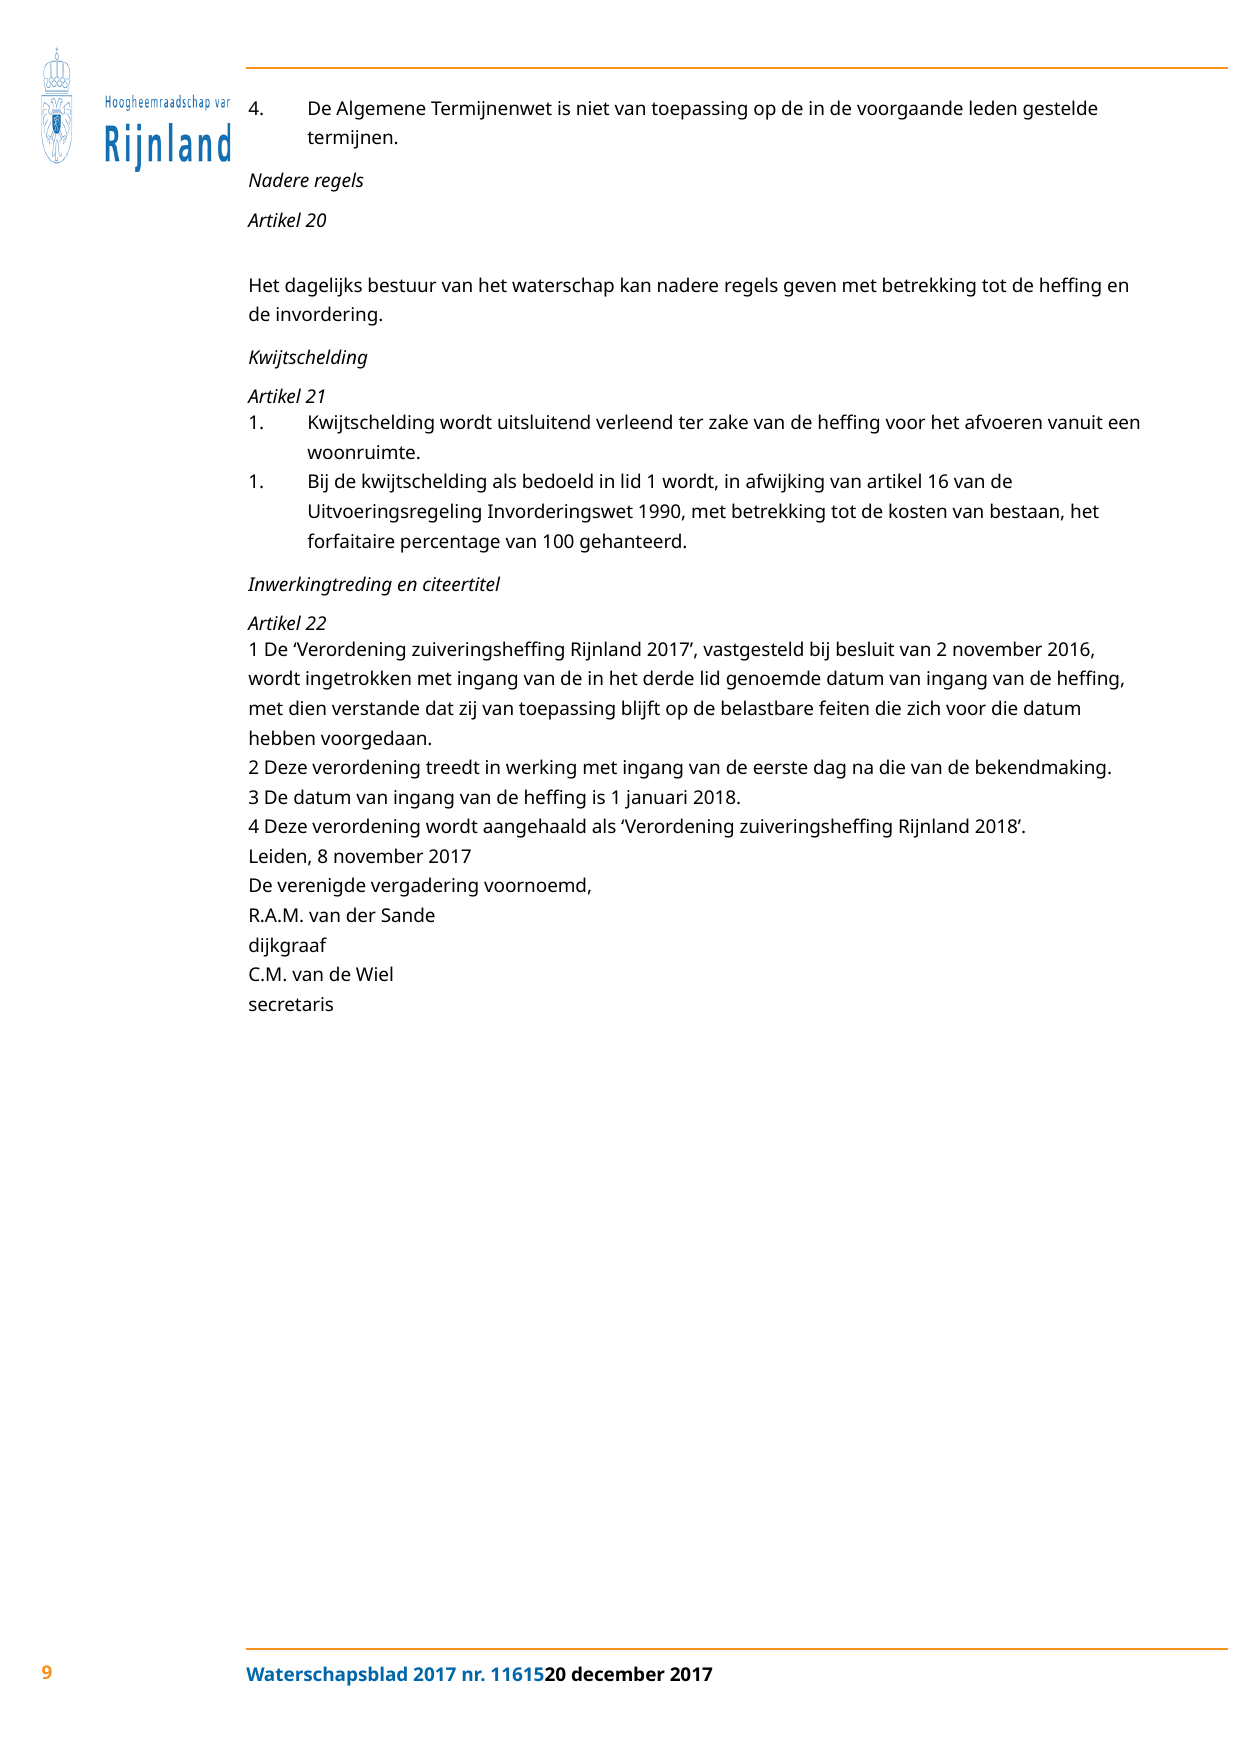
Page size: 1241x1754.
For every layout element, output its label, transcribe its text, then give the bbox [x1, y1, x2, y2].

text 4 Deze verordening wordt aangehaald als ‘Verordening zuiveringsheffing Rijnland 2018’. [248, 813, 1152, 839]
text dijkgraaf [248, 932, 1152, 957]
text 2 Deze verordening treedt in werking met ingang van de eerste dag na die van de bekendmaking. [248, 754, 1152, 780]
list Bij de kwijtschelding als bedoeld in lid 1 wordt, in afwijking van artikel 16 van de Uitvoeringsregeling Invorderingswet 1990, met betrekking tot de kosten van bestaan, het forfaitaire percentage van 100 gehanteerd. [248, 469, 1152, 553]
text Kwijtschelding [248, 344, 1152, 370]
text C.M. van de Wiel [248, 961, 1152, 987]
text Artikel 20 [248, 207, 1152, 232]
text Nadere regels [248, 167, 1152, 193]
picture [41, 47, 231, 172]
text 1 De ‘Verordening zuiveringsheffing Rijnland 2017’, vastgesteld bij besluit van 2 november 2016, wordt ingetrokken met ingang van de in het derde lid genoemde datum van ingang van de heffing, met dien verstande dat zij van toepassing blijft op de belastbare feiten die zich voor die datum hebben voorgedaan. [248, 636, 1152, 750]
text Het dagelijks bestuur van het waterschap kan nadere regels geven met betrekking tot de heffing en de invordering. [248, 272, 1152, 327]
text 3 De datum van ingang van de heffing is 1 januari 2018. [248, 784, 1152, 809]
text secretaris [248, 991, 1152, 1017]
list De Algemene Termijnenwet is niet van toepassing op de in de voorgaande leden gestelde termijnen. [248, 95, 1152, 150]
text R.A.M. van der Sande [248, 902, 1152, 928]
list Kwijtschelding wordt uitsluitend verleend ter zake van de heffing voor het afvoeren vanuit een woonruimte. [248, 409, 1152, 465]
text Inwerkingtreding en citeertitel [248, 571, 1152, 597]
text Leiden, 8 november 2017 [248, 843, 1152, 869]
text Artikel 22 [248, 610, 1152, 636]
text De verenigde vergadering voornoemd, [248, 873, 1152, 898]
text Artikel 21 [248, 384, 1152, 409]
